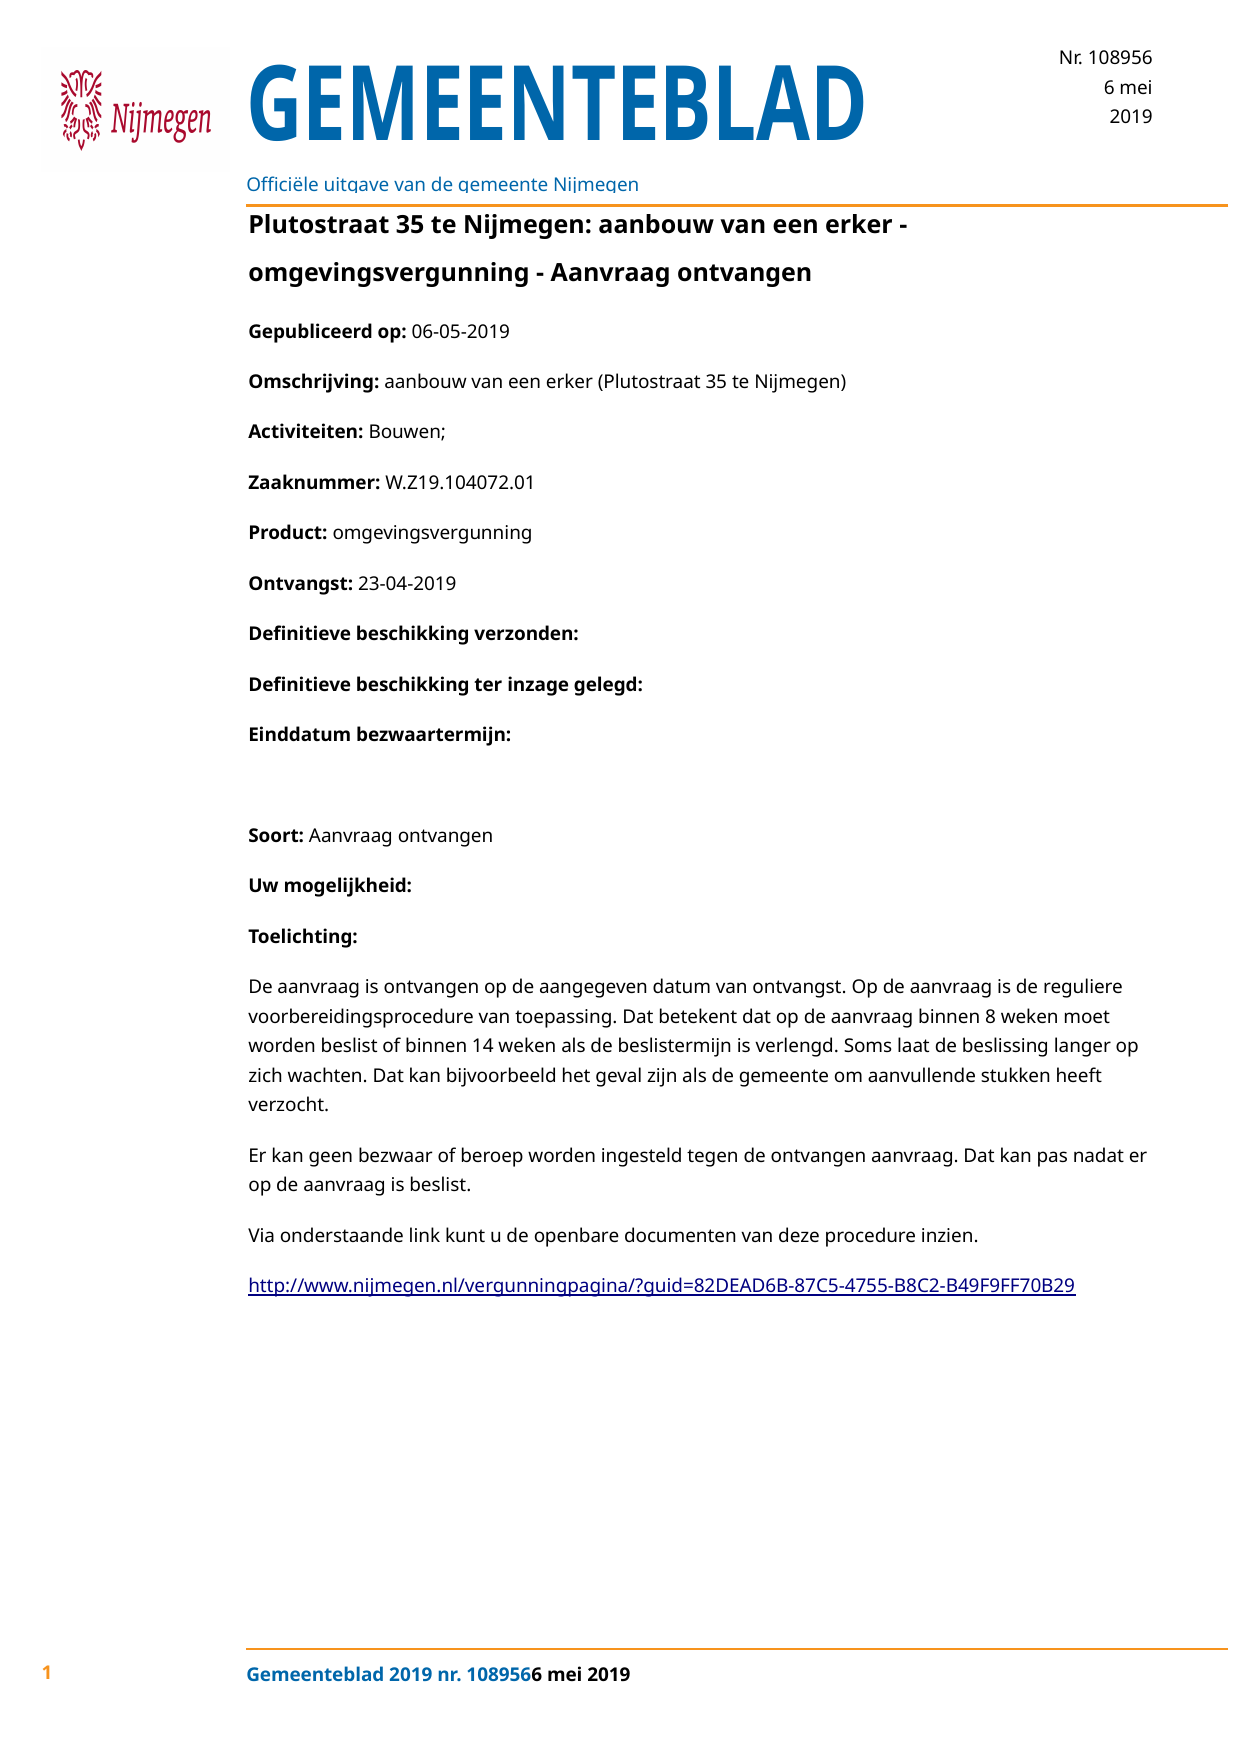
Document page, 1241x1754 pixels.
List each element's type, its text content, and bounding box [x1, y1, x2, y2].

text http://www.nijmegen.nl/vergunningpagina/?guid=82DEAD6B-87C5-4755-B8C2-B49F9FF70B29 [248, 1272, 1152, 1298]
text Ontvangst: 23-04-2019 [248, 570, 1152, 596]
text Soort: Aanvraag ontvangen [248, 822, 1152, 848]
picture [41, 47, 231, 172]
text Toelichting: [248, 923, 1152, 949]
text Omschrijving: aanbouw van een erker (Plutostraat 35 te Nijmegen) [248, 368, 1152, 394]
text Einddatum bezwaartermijn: [248, 721, 1152, 747]
text Er kan geen bezwaar of beroep worden ingesteld tegen de ontvangen aanvraag. Dat kan pas nadat er op de aanvraag is beslist. [248, 1142, 1152, 1197]
text De aanvraag is ontvangen op de aangegeven datum van ontvangst. Op de aanvraag is de reguliere voorbereidingsprocedure van toepassing. Dat betekent dat op de aanvraag binnen 8 weken moet worden beslist of binnen 14 weken als de beslistermijn is verlengd. Soms laat de beslissing langer op zich wachten. Dat kan bijvoorbeeld het geval zijn als de gemeente om aanvullende stukken heeft verzocht. [248, 973, 1152, 1117]
text Product: omgevingsvergunning [248, 519, 1152, 545]
text Plutostraat 35 te Nijmegen: aanbouw van een erker - omgevingsvergunning - Aanvraag ontvangen [248, 207, 1152, 288]
text Zaaknummer: W.Z19.104072.01 [248, 469, 1152, 495]
text Activiteiten: Bouwen; [248, 419, 1152, 444]
text Definitieve beschikking verzonden: [248, 620, 1152, 646]
text Gepubliceerd op: 06-05-2019 [248, 318, 1152, 344]
text Uw mogelijkheid: [248, 872, 1152, 898]
text Via onderstaande link kunt u de openbare documenten van deze procedure inzien. [248, 1222, 1152, 1248]
text Definitieve beschikking ter inzage gelegd: [248, 671, 1152, 697]
